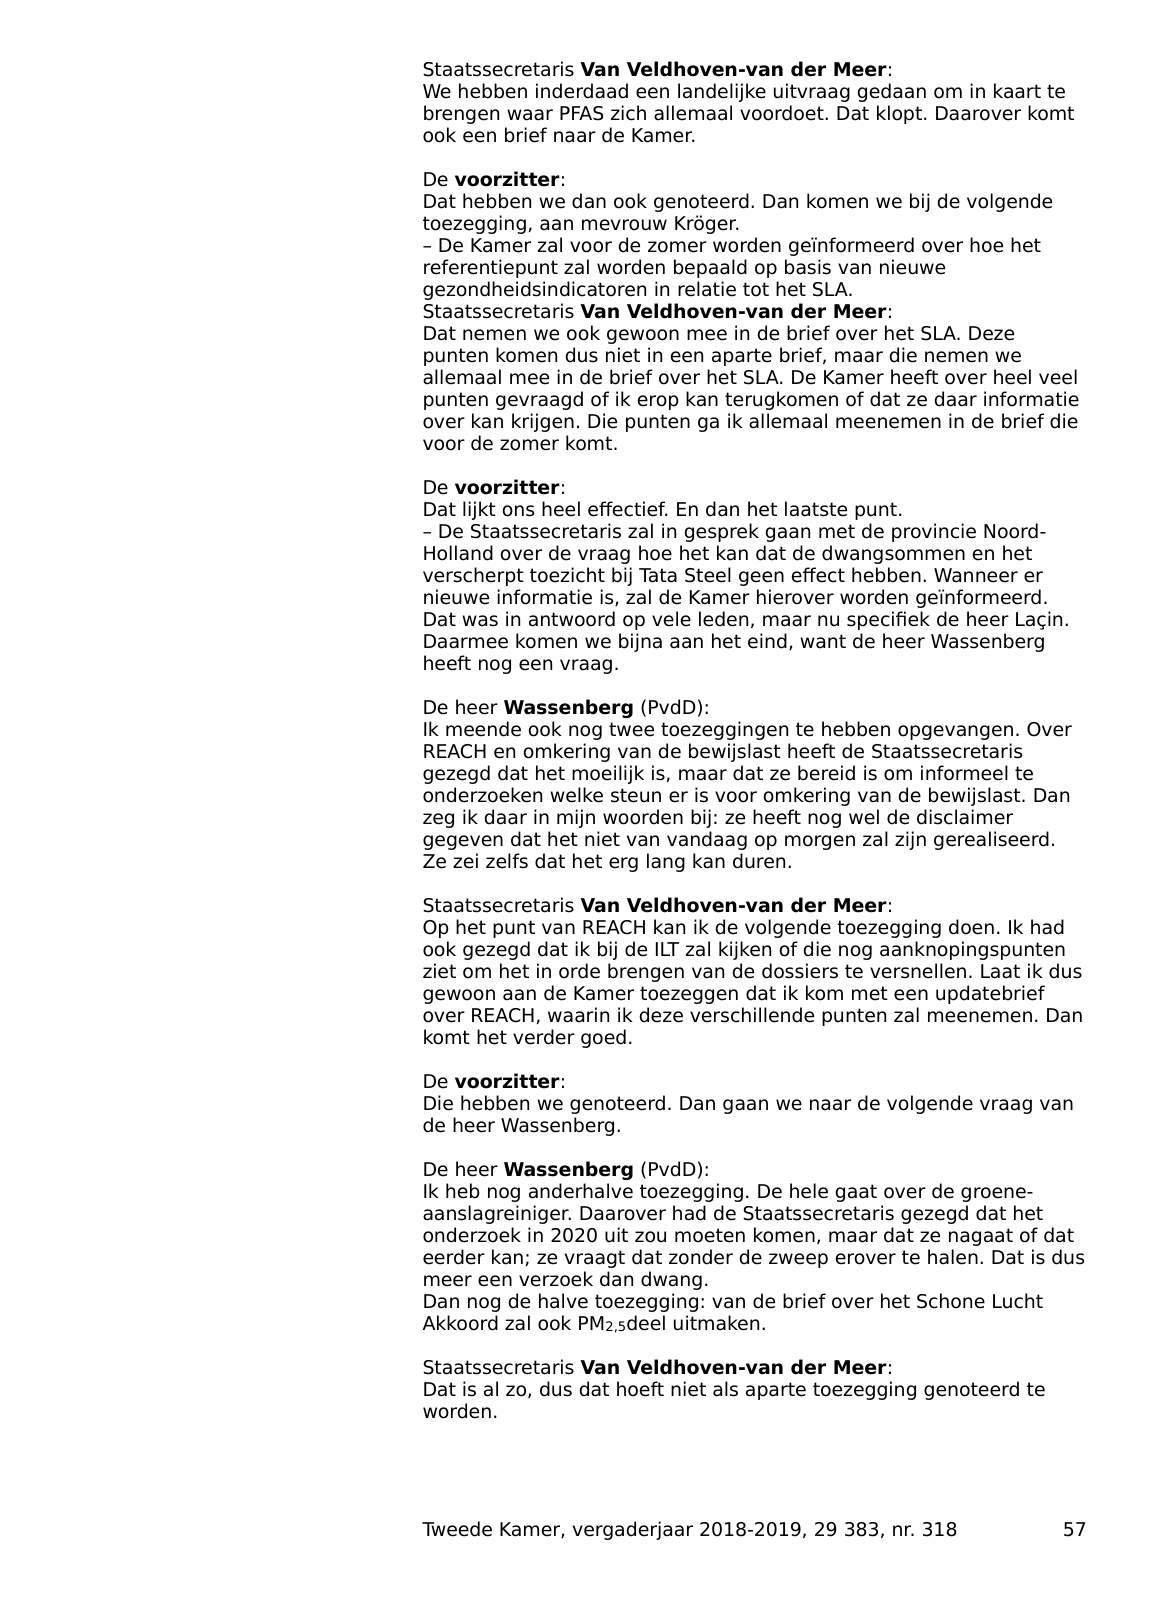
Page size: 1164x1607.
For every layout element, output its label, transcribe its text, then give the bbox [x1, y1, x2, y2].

text Staatssecretaris Van Veldhoven-van der Meer: [422, 301, 1087, 323]
text De heer Wassenberg (PvdD): [422, 697, 1087, 719]
text Dat nemen we ook gewoon mee in de brief over het SLA. Deze punten komen dus niet in een aparte brief, maar die nemen we allemaal mee in de brief over het SLA. De Kamer heeft over heel veel punten gevraagd of ik erop kan terugkomen of dat ze daar informatie over kan krijgen. Die punten ga ik allemaal meenemen in de brief die voor de zomer komt. [422, 323, 1087, 455]
text De voorzitter: [422, 169, 1087, 191]
text Daarmee komen we bijna aan het eind, want de heer Wassenberg heeft nog een vraag. [422, 631, 1087, 675]
text Staatssecretaris Van Veldhoven-van der Meer: [422, 1357, 1087, 1379]
text Dat hebben we dan ook genoteerd. Dan komen we bij de volgende toezegging, aan mevrouw Kröger. [422, 191, 1087, 235]
text Die hebben we genoteerd. Dan gaan we naar de volgende vraag van de heer Wassenberg. [422, 1093, 1087, 1137]
text – De Staatssecretaris zal in gesprek gaan met de provincie Noord-Holland over de vraag hoe het kan dat de dwangsommen en het verscherpt toezicht bij Tata Steel geen effect hebben. Wanneer er nieuwe informatie is, zal de Kamer hierover worden geïnformeerd. Dat was in antwoord op vele leden, maar nu specifiek de heer Laçin. [422, 521, 1087, 631]
text De voorzitter: [422, 1071, 1087, 1093]
text De heer Wassenberg (PvdD): [422, 1159, 1087, 1181]
text Dat is al zo, dus dat hoeft niet als aparte toezegging genoteerd te worden. [422, 1379, 1087, 1423]
text – De Kamer zal voor de zomer worden geïnformeerd over hoe het referentiepunt zal worden bepaald op basis van nieuwe gezondheidsindicatoren in relatie tot het SLA. [422, 235, 1087, 301]
text Op het punt van REACH kan ik de volgende toezegging doen. Ik had ook gezegd dat ik bij de ILT zal kijken of die nog aanknopingspunten ziet om het in orde brengen van de dossiers te versnellen. Laat ik dus gewoon aan de Kamer toezeggen dat ik kom met een updatebrief over REACH, waarin ik deze verschillende punten zal meenemen. Dan komt het verder goed. [422, 917, 1087, 1049]
text We hebben inderdaad een landelijke uitvraag gedaan om in kaart te brengen waar PFAS zich allemaal voordoet. Dat klopt. Daarover komt ook een brief naar de Kamer. [422, 81, 1087, 147]
text Dan nog de halve toezegging: van de brief over het Schone Lucht Akkoord zal ook PM2,5deel uitmaken. [422, 1291, 1087, 1335]
text Dat lijkt ons heel effectief. En dan het laatste punt. [422, 499, 1087, 521]
text Staatssecretaris Van Veldhoven-van der Meer: [422, 895, 1087, 917]
text Ik meende ook nog twee toezeggingen te hebben opgevangen. Over REACH en omkering van de bewijslast heeft de Staatssecretaris gezegd dat het moeilijk is, maar dat ze bereid is om informeel te onderzoeken welke steun er is voor omkering van de bewijslast. Dan zeg ik daar in mijn woorden bij: ze heeft nog wel de disclaimer gegeven dat het niet van vandaag op morgen zal zijn gerealiseerd. Ze zei zelfs dat het erg lang kan duren. [422, 719, 1087, 873]
text Ik heb nog anderhalve toezegging. De hele gaat over de groene-aanslagreiniger. Daarover had de Staatssecretaris gezegd dat het onderzoek in 2020 uit zou moeten komen, maar dat ze nagaat of dat eerder kan; ze vraagt dat zonder de zweep erover te halen. Dat is dus meer een verzoek dan dwang. [422, 1181, 1087, 1291]
text De voorzitter: [422, 477, 1087, 499]
text Staatssecretaris Van Veldhoven-van der Meer: [422, 59, 1087, 81]
